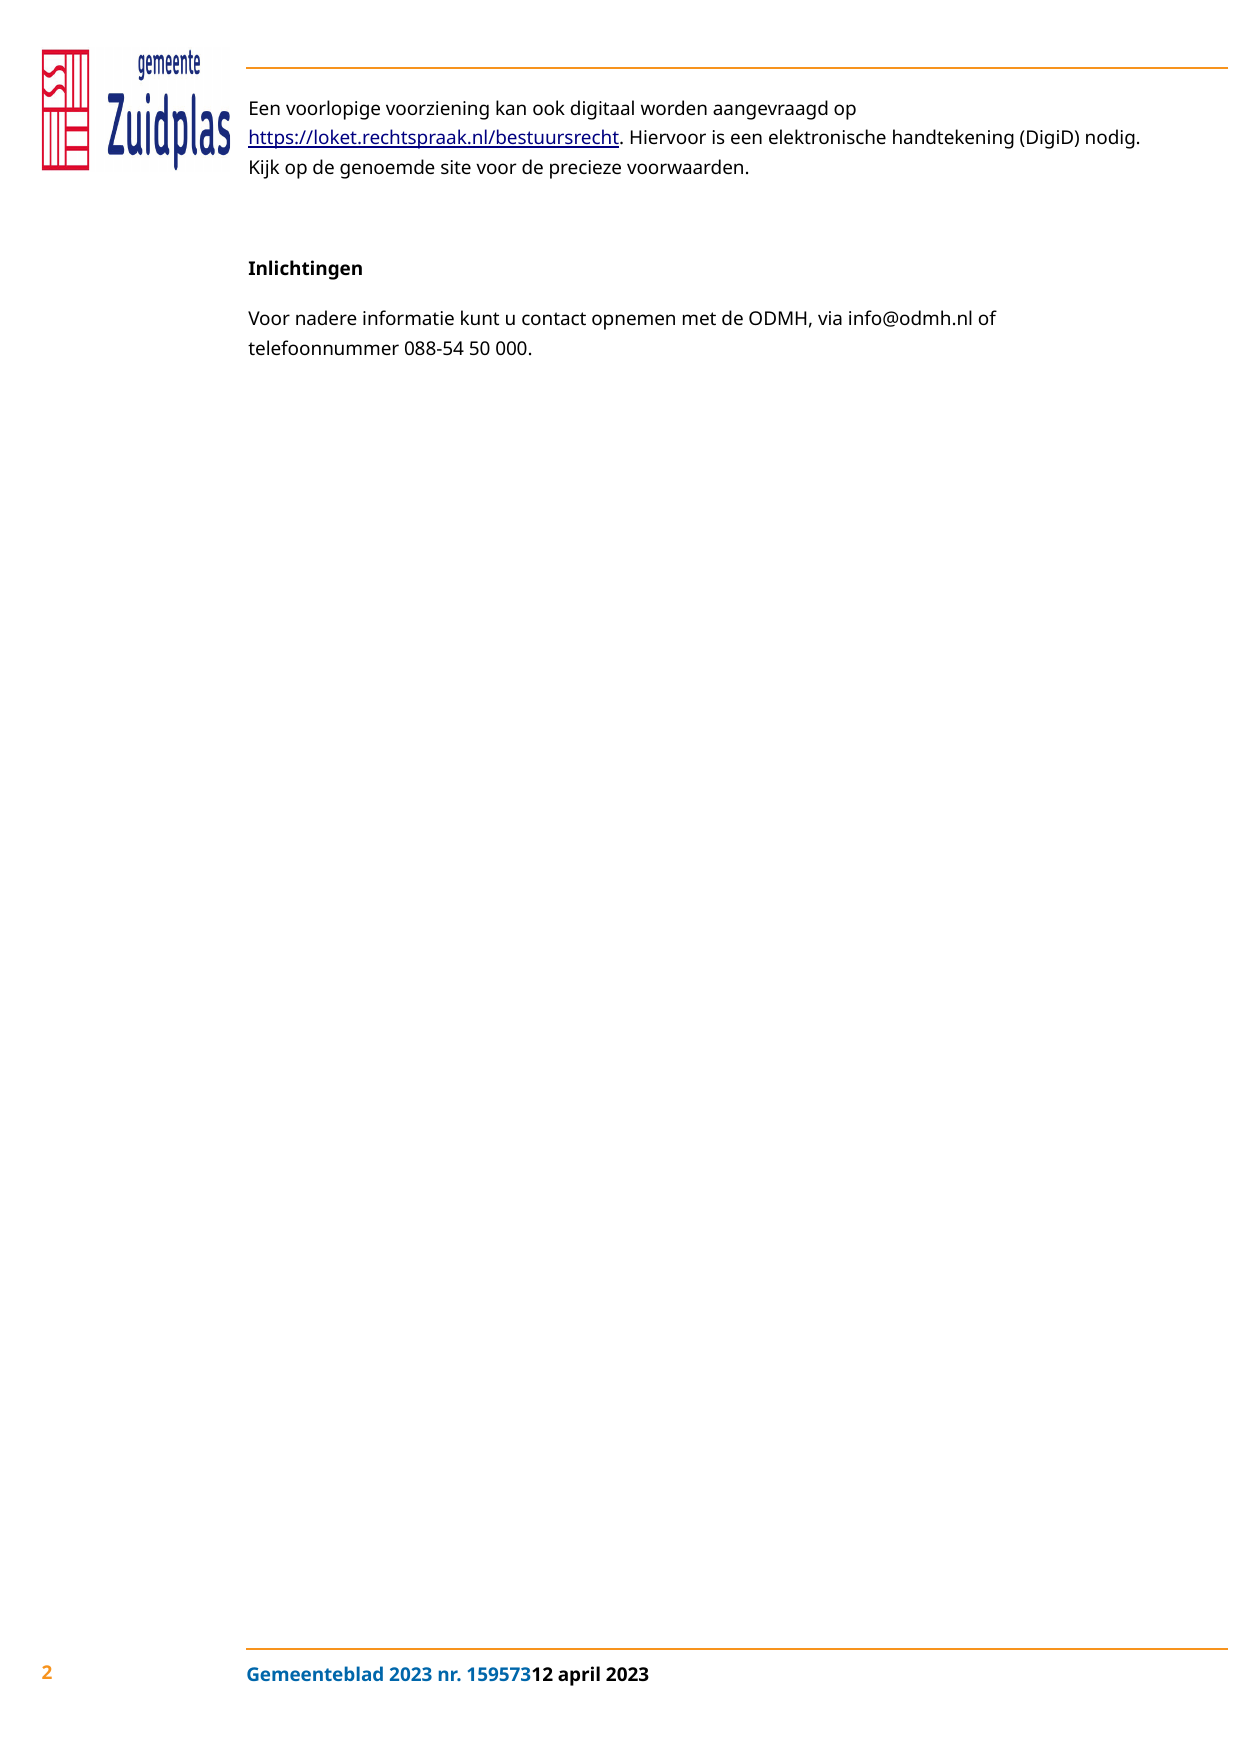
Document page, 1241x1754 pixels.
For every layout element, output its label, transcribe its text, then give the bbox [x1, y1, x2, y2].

text Inlichtingen [248, 255, 1152, 281]
picture [41, 47, 231, 172]
text Een voorlopige voorziening kan ook digitaal worden aangevraagd op https://loket.rechtspraak.nl/bestuursrecht. Hiervoor is een elektronische handtekening (DigiD) nodig. Kijk op de genoemde site voor de precieze voorwaarden. [248, 95, 1152, 180]
text Voor nadere informatie kunt u contact opnemen met de ODMH, via info@odmh.nl of telefoonnummer 088-54 50 000. [248, 305, 1152, 361]
